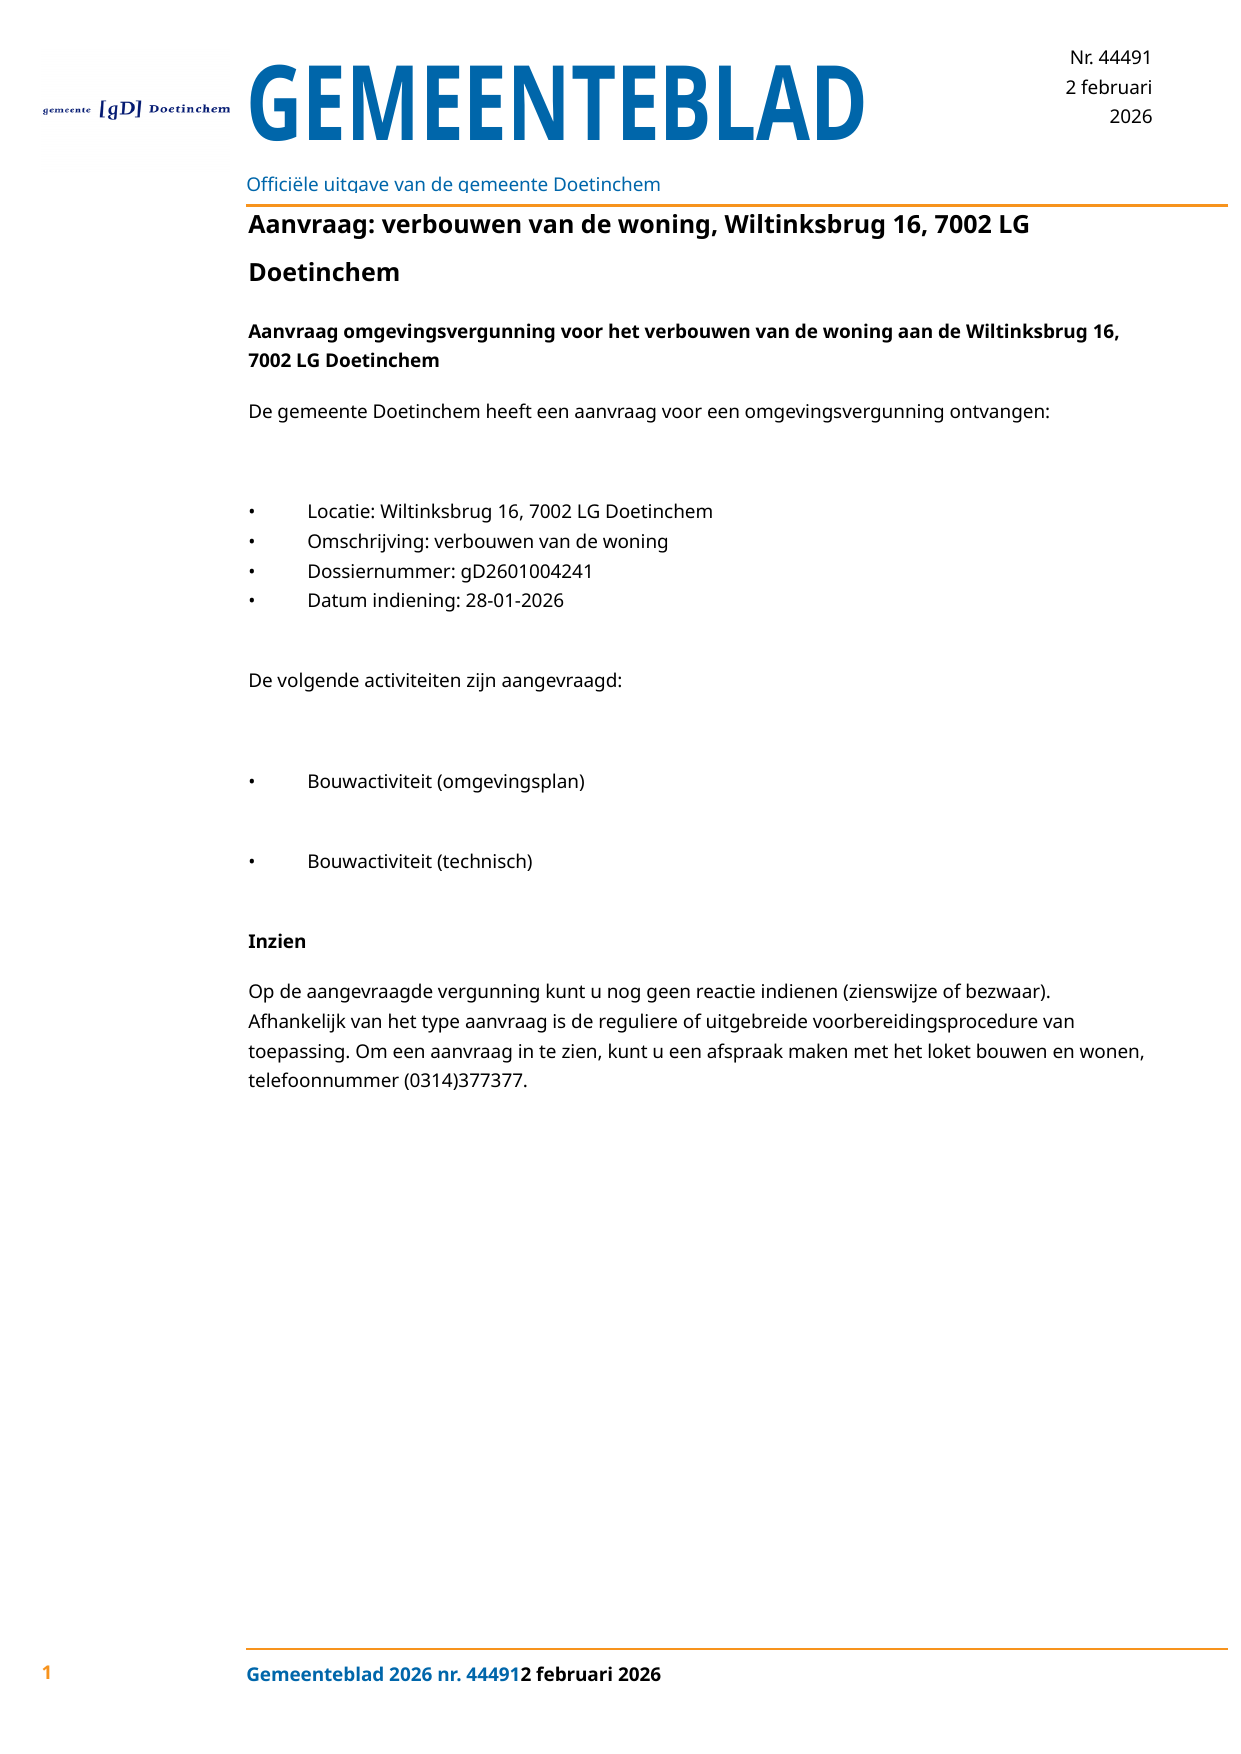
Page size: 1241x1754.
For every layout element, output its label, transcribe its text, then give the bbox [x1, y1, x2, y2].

list Bouwactiviteit (omgevingsplan) [248, 768, 1152, 794]
picture [41, 47, 231, 172]
text De volgende activiteiten zijn aangevraagd: [248, 667, 1152, 693]
list Locatie: Wiltinksbrug 16, 7002 LG Doetinchem [248, 499, 1152, 524]
text Aanvraag omgevingsvergunning voor het verbouwen van de woning aan de Wiltinksbrug 16, 7002 LG Doetinchem [248, 318, 1152, 373]
list Dossiernummer: gD2601004241 [248, 558, 1152, 584]
list Omschrijving: verbouwen van de woning [248, 528, 1152, 554]
text Inzien [248, 928, 1152, 954]
list Datum indiening: 28-01-2026 [248, 587, 1152, 613]
list Bouwactiviteit (technisch) [248, 848, 1152, 874]
text Aanvraag: verbouwen van de woning, Wiltinksbrug 16, 7002 LG Doetinchem [248, 207, 1152, 288]
text De gemeente Doetinchem heeft een aanvraag voor een omgevingsvergunning ontvangen: [248, 398, 1152, 424]
text Op de aangevraagde vergunning kunt u nog geen reactie indienen (zienswijze of bezwaar). Afhankelijk van het type aanvraag is de reguliere of uitgebreide voorbereidingsprocedure van toepassing. Om een aanvraag in te zien, kunt u een afspraak maken met het loket bouwen en wonen, telefoonnummer (0314)377377. [248, 979, 1152, 1093]
